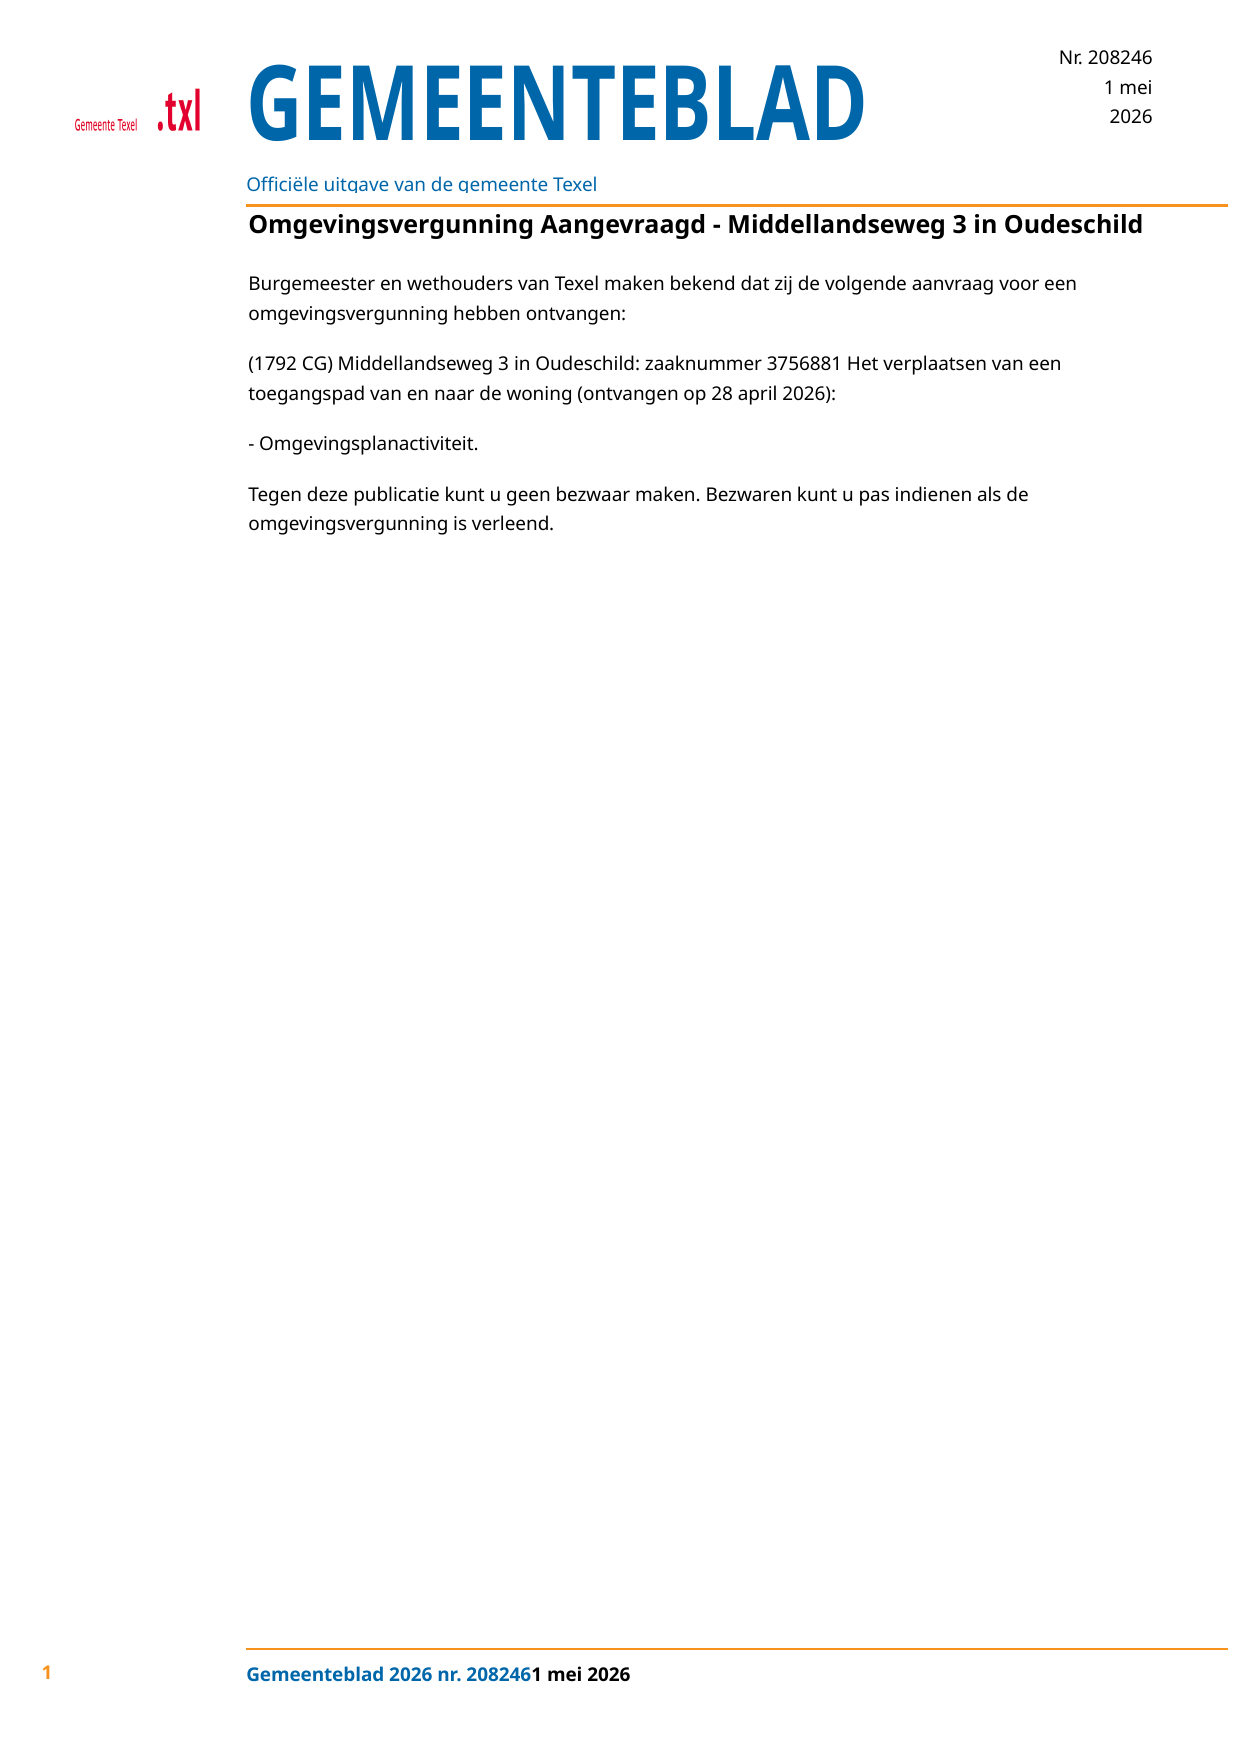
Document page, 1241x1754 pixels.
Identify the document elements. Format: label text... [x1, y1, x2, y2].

text - Omgevingsplanactiviteit. [248, 430, 1152, 456]
text Burgemeester en wethouders van Texel maken bekend dat zij de volgende aanvraag voor een omgevingsvergunning hebben ontvangen: [248, 270, 1152, 326]
picture [41, 47, 231, 172]
text Omgevingsvergunning Aangevraagd - Middellandseweg 3 in Oudeschild [248, 207, 1152, 241]
text (1792 CG) Middellandseweg 3 in Oudeschild: zaaknummer 3756881 Het verplaatsen van een toegangspad van en naar de woning (ontvangen op 28 april 2026): [248, 350, 1152, 406]
text Tegen deze publicatie kunt u geen bezwaar maken. Bezwaren kunt u pas indienen als de omgevingsvergunning is verleend. [248, 481, 1152, 536]
